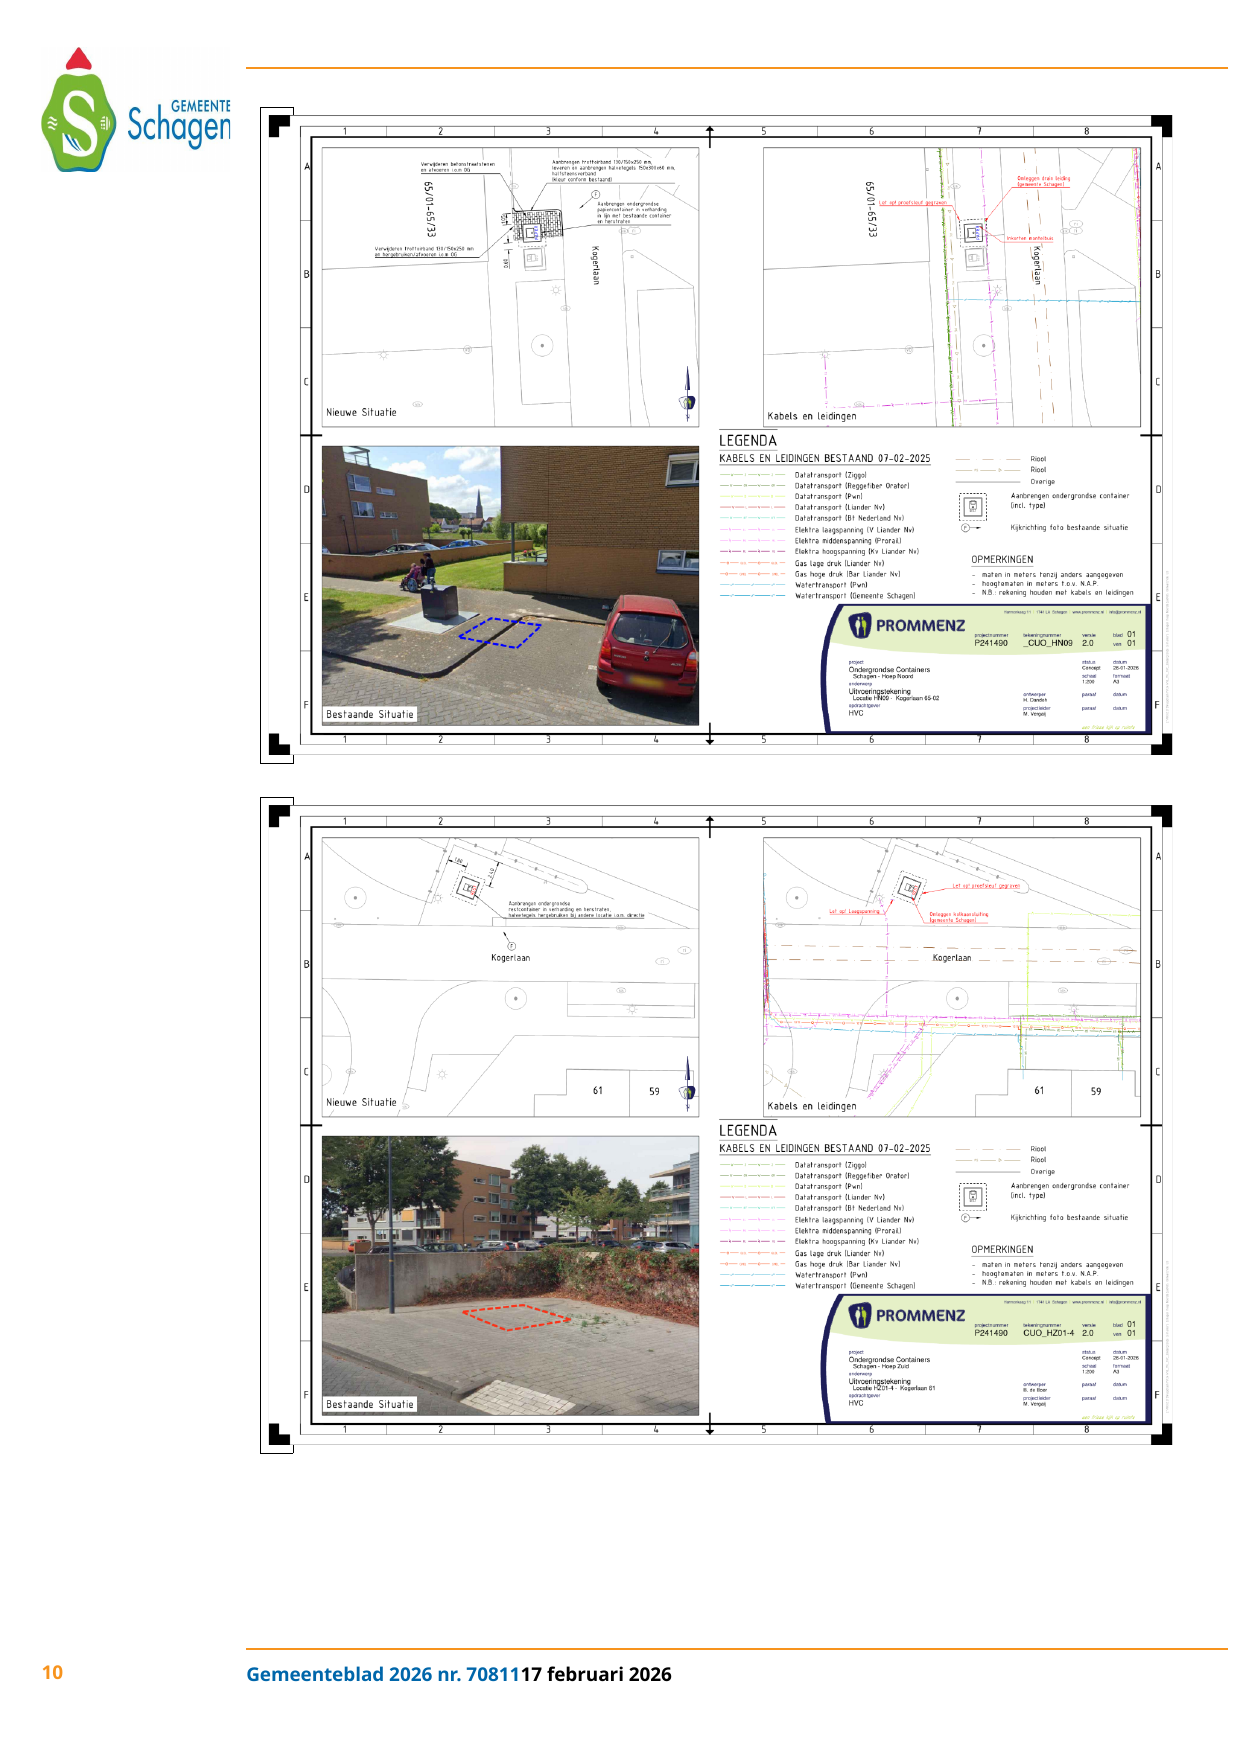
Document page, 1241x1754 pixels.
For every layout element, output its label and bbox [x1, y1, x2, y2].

picture [268, 805, 1173, 1445]
picture [41, 47, 231, 172]
picture [268, 115, 1173, 755]
